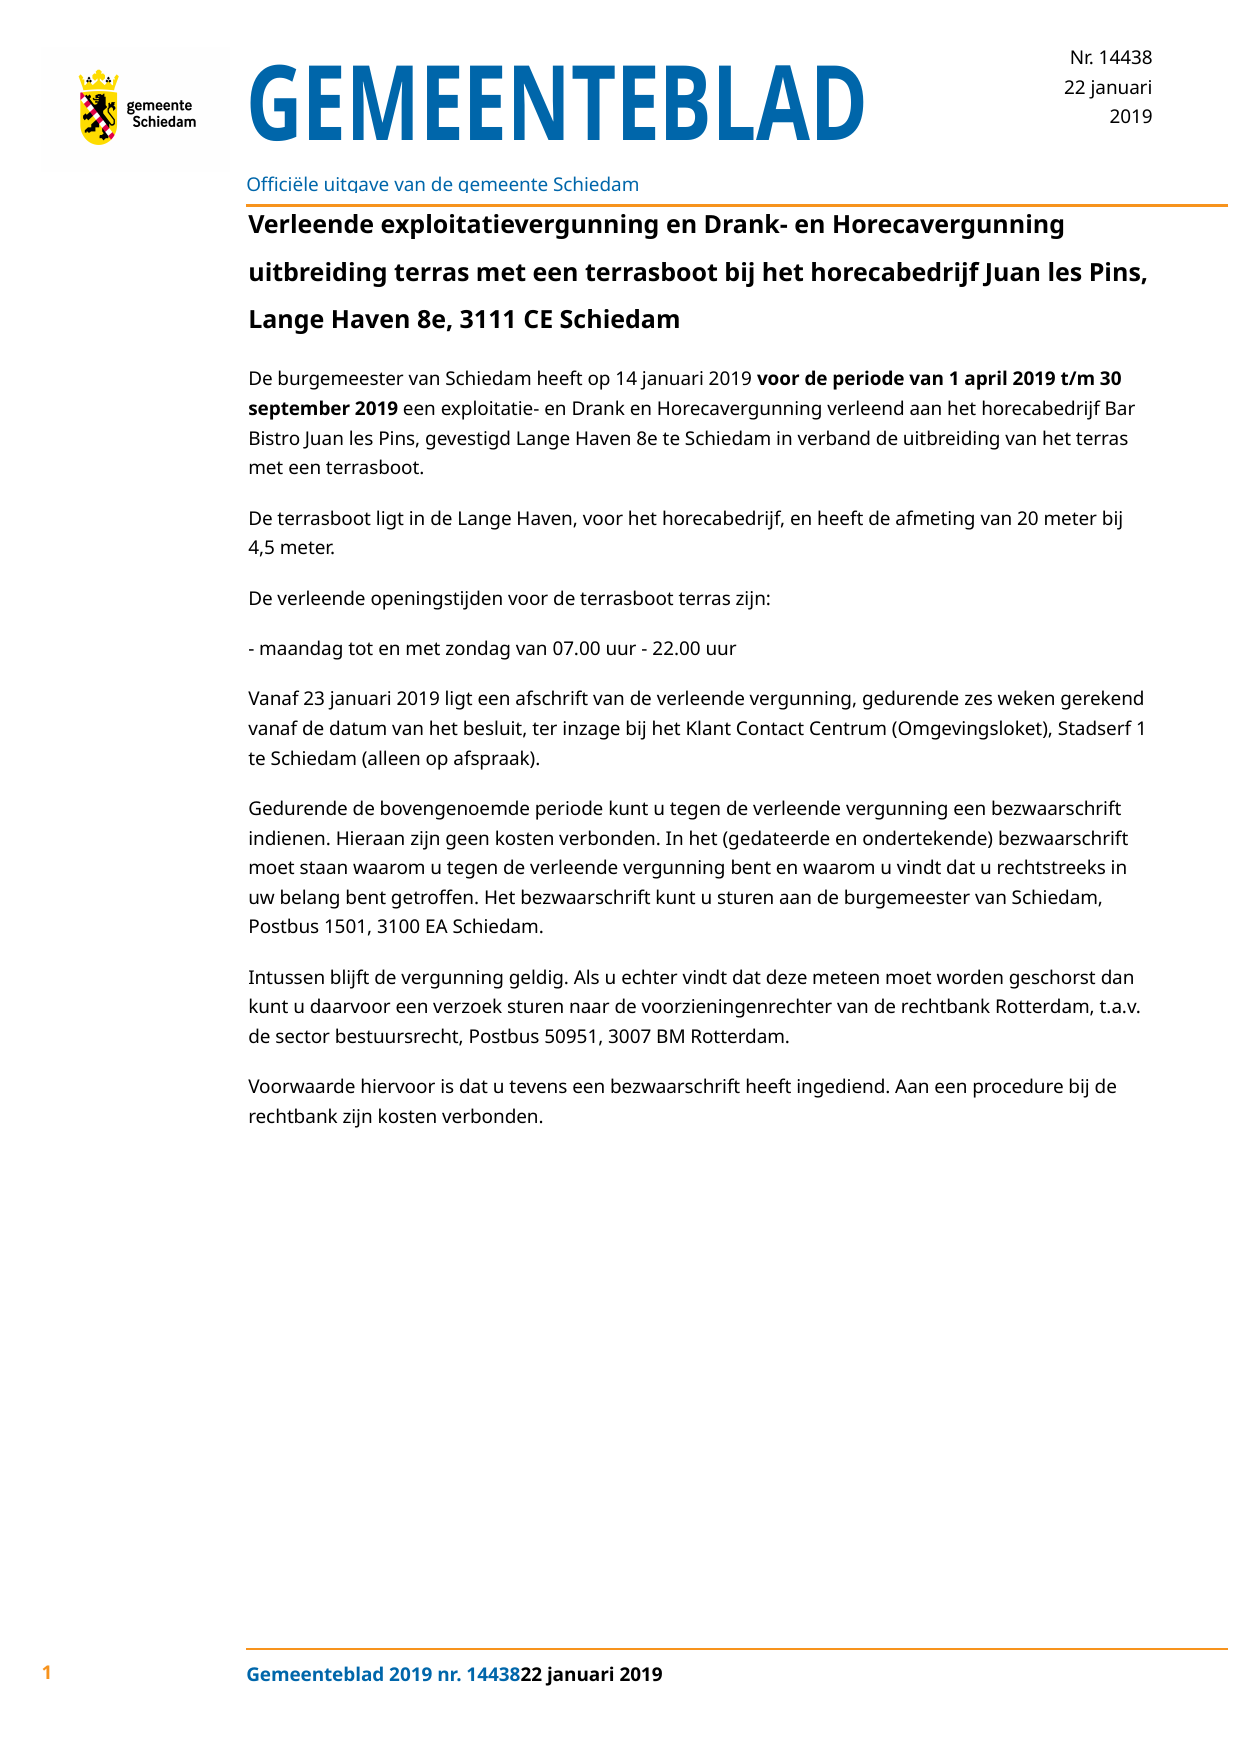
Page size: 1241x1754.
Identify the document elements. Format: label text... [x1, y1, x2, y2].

text Verleende exploitatievergunning en Drank- en Horecavergunning uitbreiding terras met een terrasboot bij het horecabedrijf Juan les Pins, Lange Haven 8e, 3111 CE Schiedam [248, 207, 1152, 336]
text - maandag tot en met zondag van 07.00 uur - 22.00 uur [248, 635, 1152, 661]
text Intussen blijft de vergunning geldig. Als u echter vindt dat deze meteen moet worden geschorst dan kunt u daarvoor een verzoek sturen naar de voorzieningenrechter van de rechtbank Rotterdam, t.a.v. de sector bestuursrecht, Postbus 50951, 3007 BM Rotterdam. [248, 964, 1152, 1049]
text Vanaf 23 januari 2019 ligt een afschrift van de verleende vergunning, gedurende zes weken gerekend vanaf de datum van het besluit, ter inzage bij het Klant Contact Centrum (Omgevingsloket), Stadserf 1 te Schiedam (alleen op afspraak). [248, 686, 1152, 770]
text Voorwaarde hiervoor is dat u tevens een bezwaarschrift heeft ingediend. Aan een procedure bij de rechtbank zijn kosten verbonden. [248, 1073, 1152, 1129]
text De burgemeester van Schiedam heeft op 14 januari 2019 voor de periode van 1 april 2019 t/m 30 september 2019 een exploitatie- en Drank en Horecavergunning verleend aan het horecabedrijf Bar Bistro Juan les Pins, gevestigd Lange Haven 8e te Schiedam in verband de uitbreiding van het terras met een terrasboot. [248, 366, 1152, 480]
picture [41, 47, 231, 172]
text De terrasboot ligt in de Lange Haven, voor het horecabedrijf, en heeft de afmeting van 20 meter bij 4,5 meter. [248, 505, 1152, 560]
text De verleende openingstijden voor de terrasboot terras zijn: [248, 585, 1152, 610]
text Gedurende de bovengenoemde periode kunt u tegen de verleende vergunning een bezwaarschrift indienen. Hieraan zijn geen kosten verbonden. In het (gedateerde en ondertekende) bezwaarschrift moet staan waarom u tegen de verleende vergunning bent en waarom u vindt dat u rechtstreeks in uw belang bent getroffen. Het bezwaarschrift kunt u sturen aan de burgemeester van Schiedam, Postbus 1501, 3100 EA Schiedam. [248, 795, 1152, 939]
